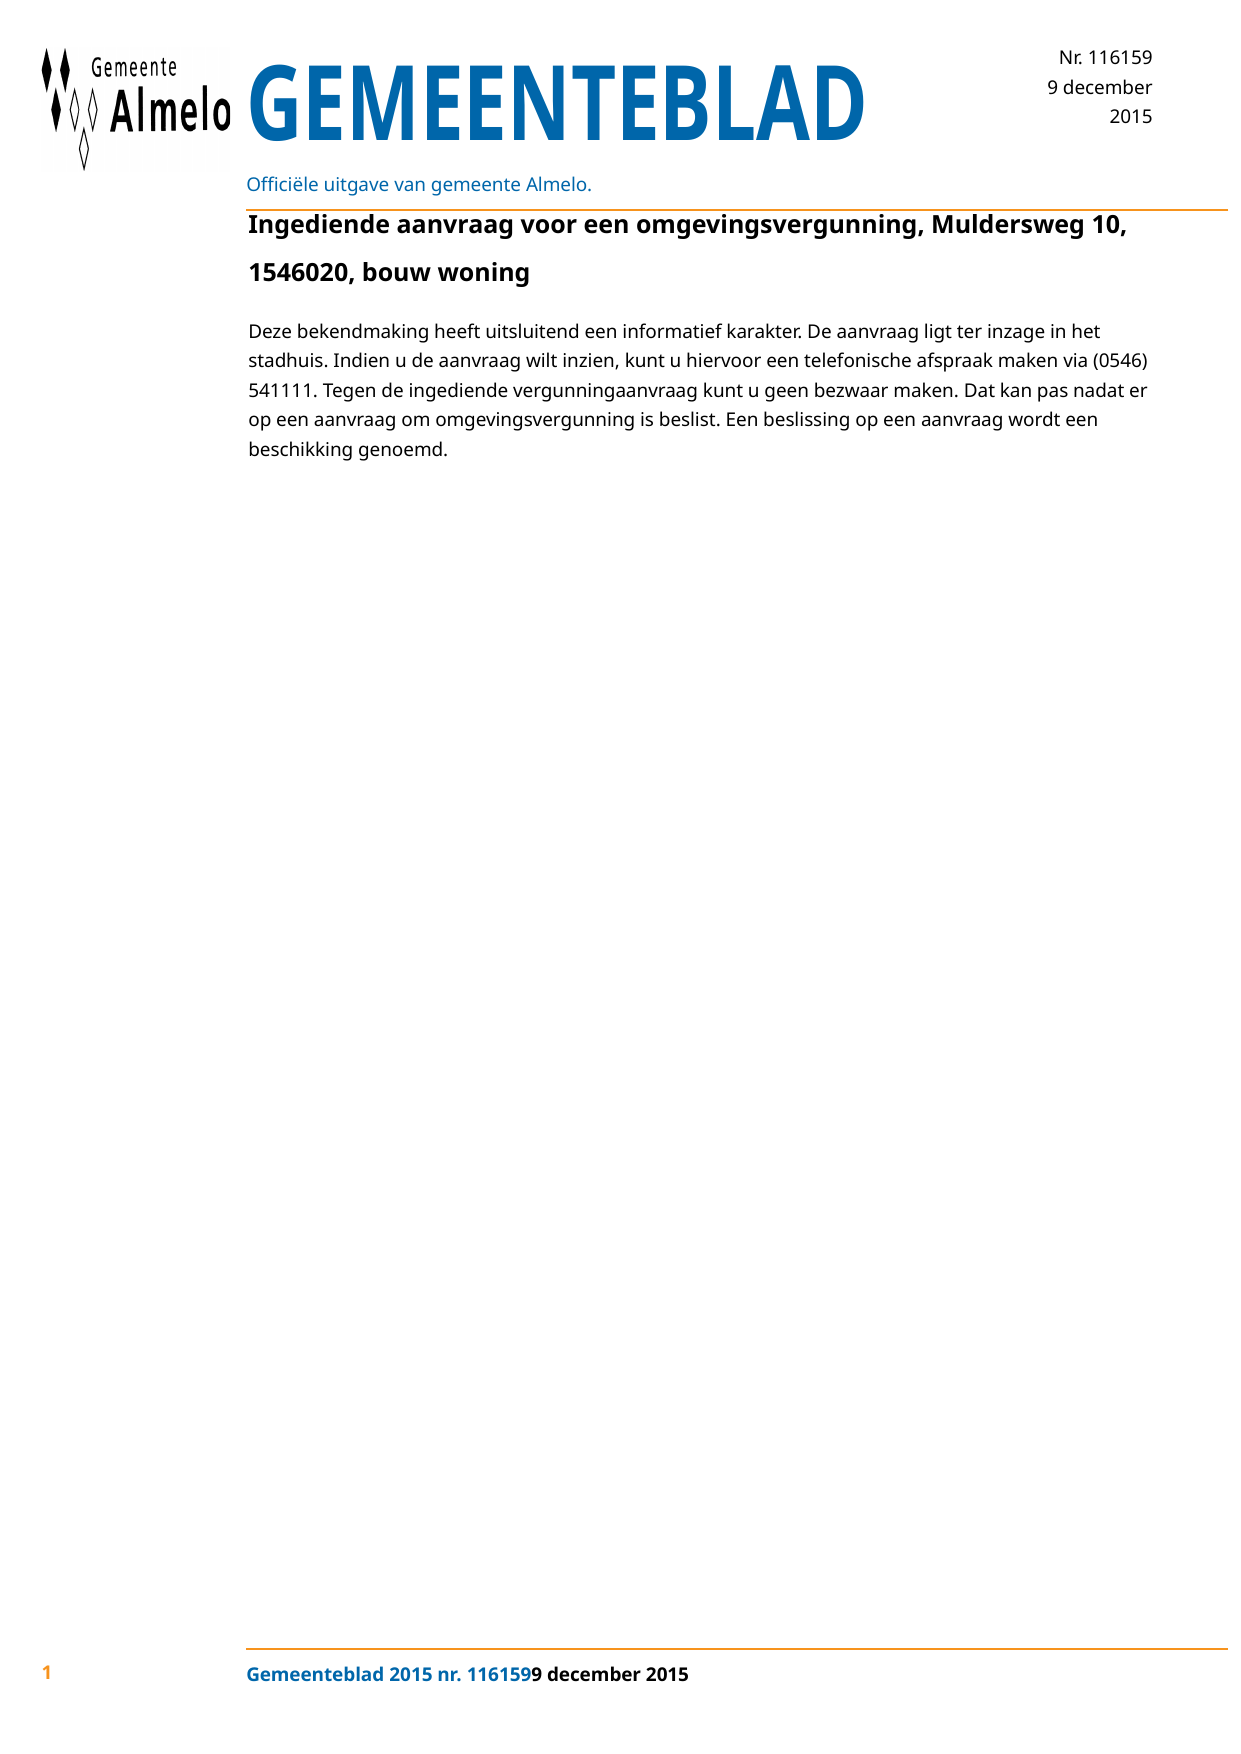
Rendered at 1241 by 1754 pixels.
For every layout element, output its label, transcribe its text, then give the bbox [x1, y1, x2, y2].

picture [41, 47, 231, 172]
text Deze bekendmaking heeft uitsluitend een informatief karakter. De aanvraag ligt ter inzage in het stadhuis. Indien u de aanvraag wilt inzien, kunt u hiervoor een telefonische afspraak maken via (0546) 541111. Tegen de ingediende vergunningaanvraag kunt u geen bezwaar maken. Dat kan pas nadat er op een aanvraag om omgevingsvergunning is beslist. Een beslissing op een aanvraag wordt een beschikking genoemd. [248, 318, 1152, 462]
text Ingediende aanvraag voor een omgevingsvergunning, Muldersweg 10, 1546020, bouw woning [248, 211, 1152, 288]
